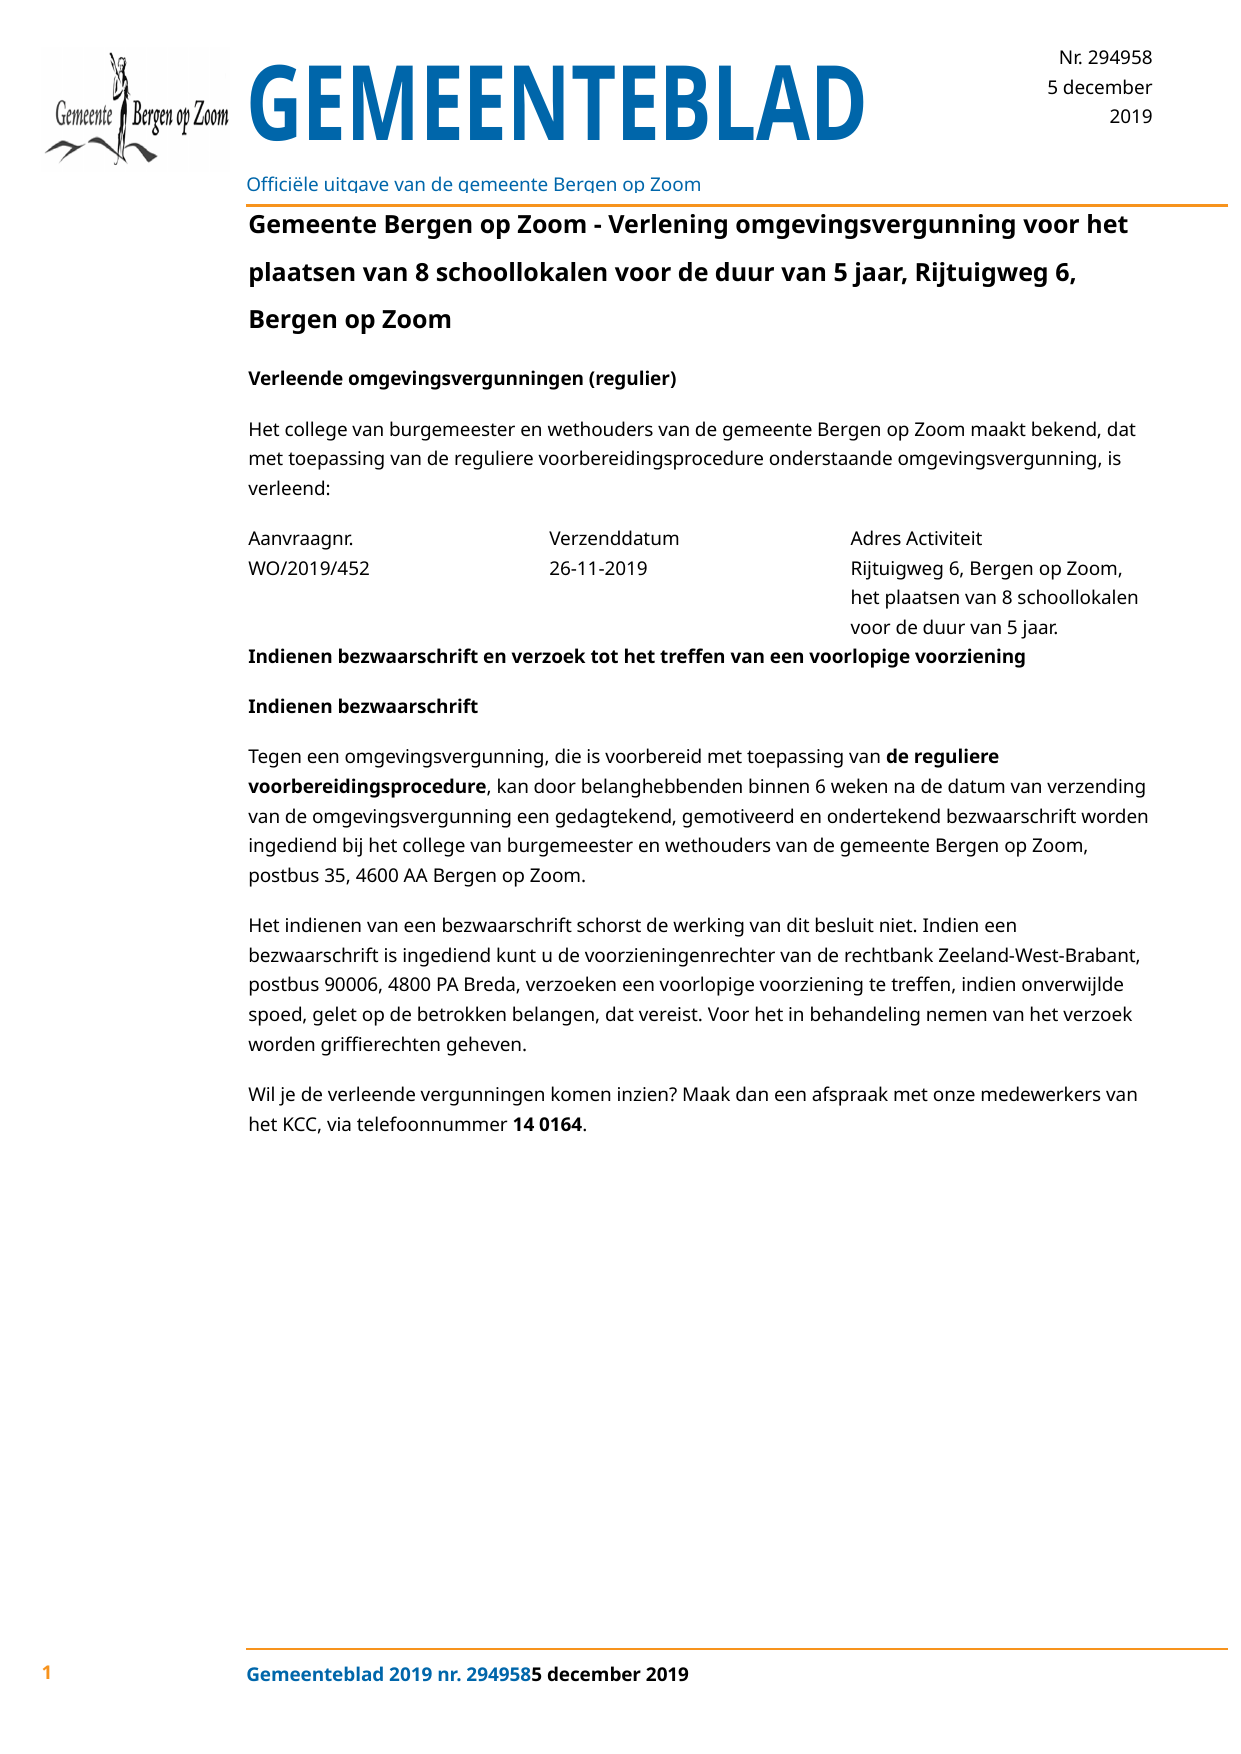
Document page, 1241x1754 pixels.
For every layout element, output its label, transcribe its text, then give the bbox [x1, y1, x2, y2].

table_header Rijtuigweg 6, Bergen op Zoom, het plaatsen van 8 schoollokalen voor de duur van 5 jaar. [850, 555, 1152, 639]
text Gemeente Bergen op Zoom - Verlening omgevingsvergunning voor het plaatsen van 8 schoollokalen voor de duur van 5 jaar, Rijtuigweg 6, Bergen op Zoom [248, 207, 1152, 336]
picture [41, 47, 231, 172]
text Het indienen van een bezwaarschrift schorst de werking van dit besluit niet. Indien een bezwaarschrift is ingediend kunt u de voorzieningenrechter van de rechtbank Zeeland-West-Brabant, postbus 90006, 4800 PA Breda, verzoeken een voorlopige voorziening te treffen, indien onverwijlde spoed, gelet op de betrokken belangen, dat vereist. Voor het in behandeling nemen van het verzoek worden griffierechten geheven. [248, 912, 1152, 1056]
text Tegen een omgevingsvergunning, die is voorbereid met toepassing van de reguliere voorbereidingsprocedure, kan door belanghebbenden binnen 6 weken na de datum van verzending van de omgevingsvergunning een gedagtekend, gemotiveerd en ondertekend bezwaarschrift worden ingediend bij het college van burgemeester en wethouders van de gemeente Bergen op Zoom, postbus 35, 4600 AA Bergen op Zoom. [248, 744, 1152, 888]
table_header 26-11-2019 [549, 555, 850, 639]
text Indienen bezwaarschrift [248, 693, 1152, 719]
text Indienen bezwaarschrift en verzoek tot het treffen van een voorlopige voorziening [248, 643, 1152, 668]
table_header WO/2019/452 [248, 555, 549, 639]
table_header Verzenddatum [549, 526, 850, 551]
text Verleende omgevingsvergunningen (regulier) [248, 366, 1152, 391]
table_header Aanvraagnr. [248, 526, 549, 551]
text Het college van burgemeester en wethouders van de gemeente Bergen op Zoom maakt bekend, dat met toepassing van de reguliere voorbereidingsprocedure onderstaande omgevingsvergunning, is verleend: [248, 416, 1152, 501]
text Wil je de verleende vergunningen komen inzien? Maak dan een afspraak met onze medewerkers van het KCC, via telefoonnummer 14 0164. [248, 1081, 1152, 1136]
table_header Adres Activiteit [850, 526, 1152, 551]
